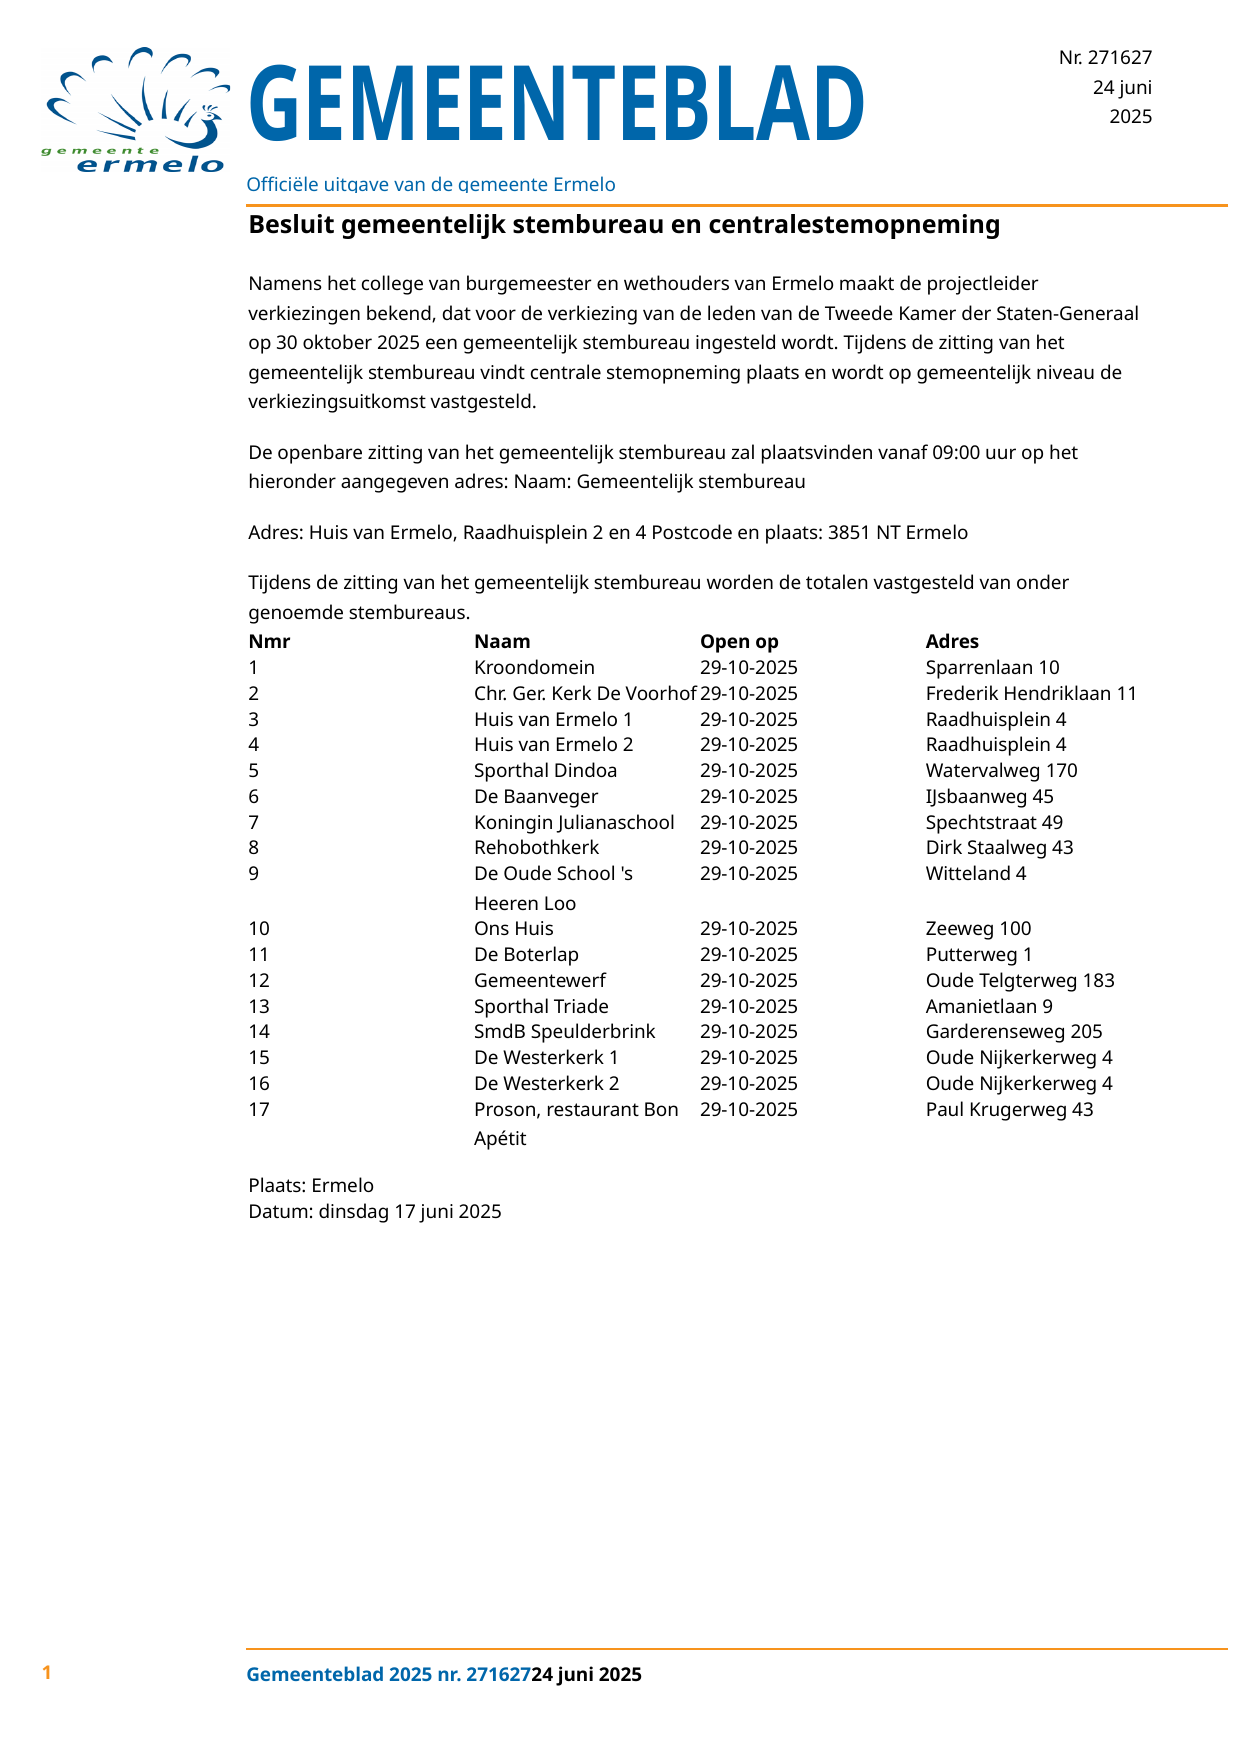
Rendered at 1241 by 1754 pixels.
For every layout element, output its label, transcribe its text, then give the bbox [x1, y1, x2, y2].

table_cell 4 [248, 732, 474, 757]
text De openbare zitting van het gemeentelijk stembureau zal plaatsvinden vanaf 09:00 uur op het hieronder aangegeven adres: Naam: Gemeentelijk stembureau [248, 439, 1152, 494]
table_cell Paul Krugerweg 43 [926, 1096, 1152, 1151]
text Adres: Huis van Ermelo, Raadhuisplein 2 en 4 Postcode en plaats: 3851 NT Ermelo [248, 519, 1152, 545]
table_header Open op [700, 629, 926, 654]
table_cell Dirk Staalweg 43 [926, 835, 1152, 860]
table_cell Spechtstraat 49 [926, 809, 1152, 834]
table_cell 2 [248, 680, 474, 706]
table_cell IJsbaanweg 45 [926, 783, 1152, 809]
table_cell 29-10-2025 [700, 706, 926, 732]
table_cell 29-10-2025 [700, 655, 926, 680]
text Besluit gemeentelijk stembureau en centralestemopneming [248, 207, 1152, 241]
table_cell De Boterlap [474, 941, 700, 967]
table_cell De Westerkerk 2 [474, 1070, 700, 1096]
table_cell Amanietlaan 9 [926, 993, 1152, 1018]
table_cell Kroondomein [474, 655, 700, 680]
table_cell 13 [248, 993, 474, 1018]
table_cell SmdB Speulderbrink [474, 1019, 700, 1044]
table_cell Raadhuisplein 4 [926, 706, 1152, 732]
table_cell 29-10-2025 [700, 860, 926, 916]
table_cell Rehobothkerk [474, 835, 700, 860]
table_cell Oude Nijkerkerweg 4 [926, 1070, 1152, 1096]
table_cell De Oude School 's Heeren Loo [474, 860, 700, 916]
table_cell 29-10-2025 [700, 1070, 926, 1096]
table_cell Raadhuisplein 4 [926, 732, 1152, 757]
table_cell 10 [248, 916, 474, 941]
table_cell 8 [248, 835, 474, 860]
table_cell De Baanveger [474, 783, 700, 809]
table_cell Proson, restaurant Bon Apétit [474, 1096, 700, 1151]
table_cell Garderenseweg 205 [926, 1019, 1152, 1044]
table_cell 16 [248, 1070, 474, 1096]
table_cell Huis van Ermelo 2 [474, 732, 700, 757]
table_cell 9 [248, 860, 474, 916]
table_cell 29-10-2025 [700, 941, 926, 967]
table_cell 29-10-2025 [700, 1019, 926, 1044]
table_cell 17 [248, 1096, 474, 1151]
table_cell Zeeweg 100 [926, 916, 1152, 941]
table_cell 29-10-2025 [700, 1096, 926, 1151]
table_cell 7 [248, 809, 474, 834]
table_cell 12 [248, 967, 474, 993]
text Namens het college van burgemeester en wethouders van Ermelo maakt de projectleider verkiezingen bekend, dat voor de verkiezing van de leden van de Tweede Kamer der Staten-Generaal op 30 oktober 2025 een gemeentelijk stembureau ingesteld wordt. Tijdens de zitting van het gemeentelijk stembureau vindt centrale stemopneming plaats en wordt op gemeentelijk niveau de verkiezingsuitkomst vastgesteld. [248, 270, 1152, 414]
table_cell Watervalweg 170 [926, 758, 1152, 783]
table_cell Huis van Ermelo 1 [474, 706, 700, 732]
table_cell 5 [248, 758, 474, 783]
table_cell Oude Telgterweg 183 [926, 967, 1152, 993]
table_cell Sparrenlaan 10 [926, 655, 1152, 680]
table_cell 29-10-2025 [700, 993, 926, 1018]
table_cell Sporthal Triade [474, 993, 700, 1018]
table_cell 29-10-2025 [700, 1044, 926, 1070]
table_cell 29-10-2025 [700, 967, 926, 993]
table_cell De Westerkerk 1 [474, 1044, 700, 1070]
table_cell 29-10-2025 [700, 835, 926, 860]
table_cell Frederik Hendriklaan 11 [926, 680, 1152, 706]
text Datum: dinsdag 17 juni 2025 [248, 1198, 1152, 1224]
table_cell 1 [248, 655, 474, 680]
table_cell 29-10-2025 [700, 758, 926, 783]
table_cell 29-10-2025 [700, 916, 926, 941]
table_cell Oude Nijkerkerweg 4 [926, 1044, 1152, 1070]
table_cell 3 [248, 706, 474, 732]
table_cell Putterweg 1 [926, 941, 1152, 967]
table_cell Ons Huis [474, 916, 700, 941]
table_cell 29-10-2025 [700, 809, 926, 834]
table_cell Chr. Ger. Kerk De Voorhof [474, 680, 700, 706]
table_cell 29-10-2025 [700, 783, 926, 809]
table_cell Witteland 4 [926, 860, 1152, 916]
table_header Adres [926, 629, 1152, 654]
table_cell 29-10-2025 [700, 732, 926, 757]
table_cell Gemeentewerf [474, 967, 700, 993]
text Plaats: Ermelo [248, 1172, 1152, 1198]
table_cell Sporthal Dindoa [474, 758, 700, 783]
table_cell Koningin Julianaschool [474, 809, 700, 834]
text Tijdens de zitting van het gemeentelijk stembureau worden de totalen vastgesteld van onder genoemde stembureaus. [248, 569, 1152, 625]
table_cell 15 [248, 1044, 474, 1070]
picture [41, 47, 231, 172]
table_header Nmr [248, 629, 474, 654]
table_cell 14 [248, 1019, 474, 1044]
table_cell 29-10-2025 [700, 680, 926, 706]
table_header Naam [474, 629, 700, 654]
table_cell 6 [248, 783, 474, 809]
table_cell 11 [248, 941, 474, 967]
